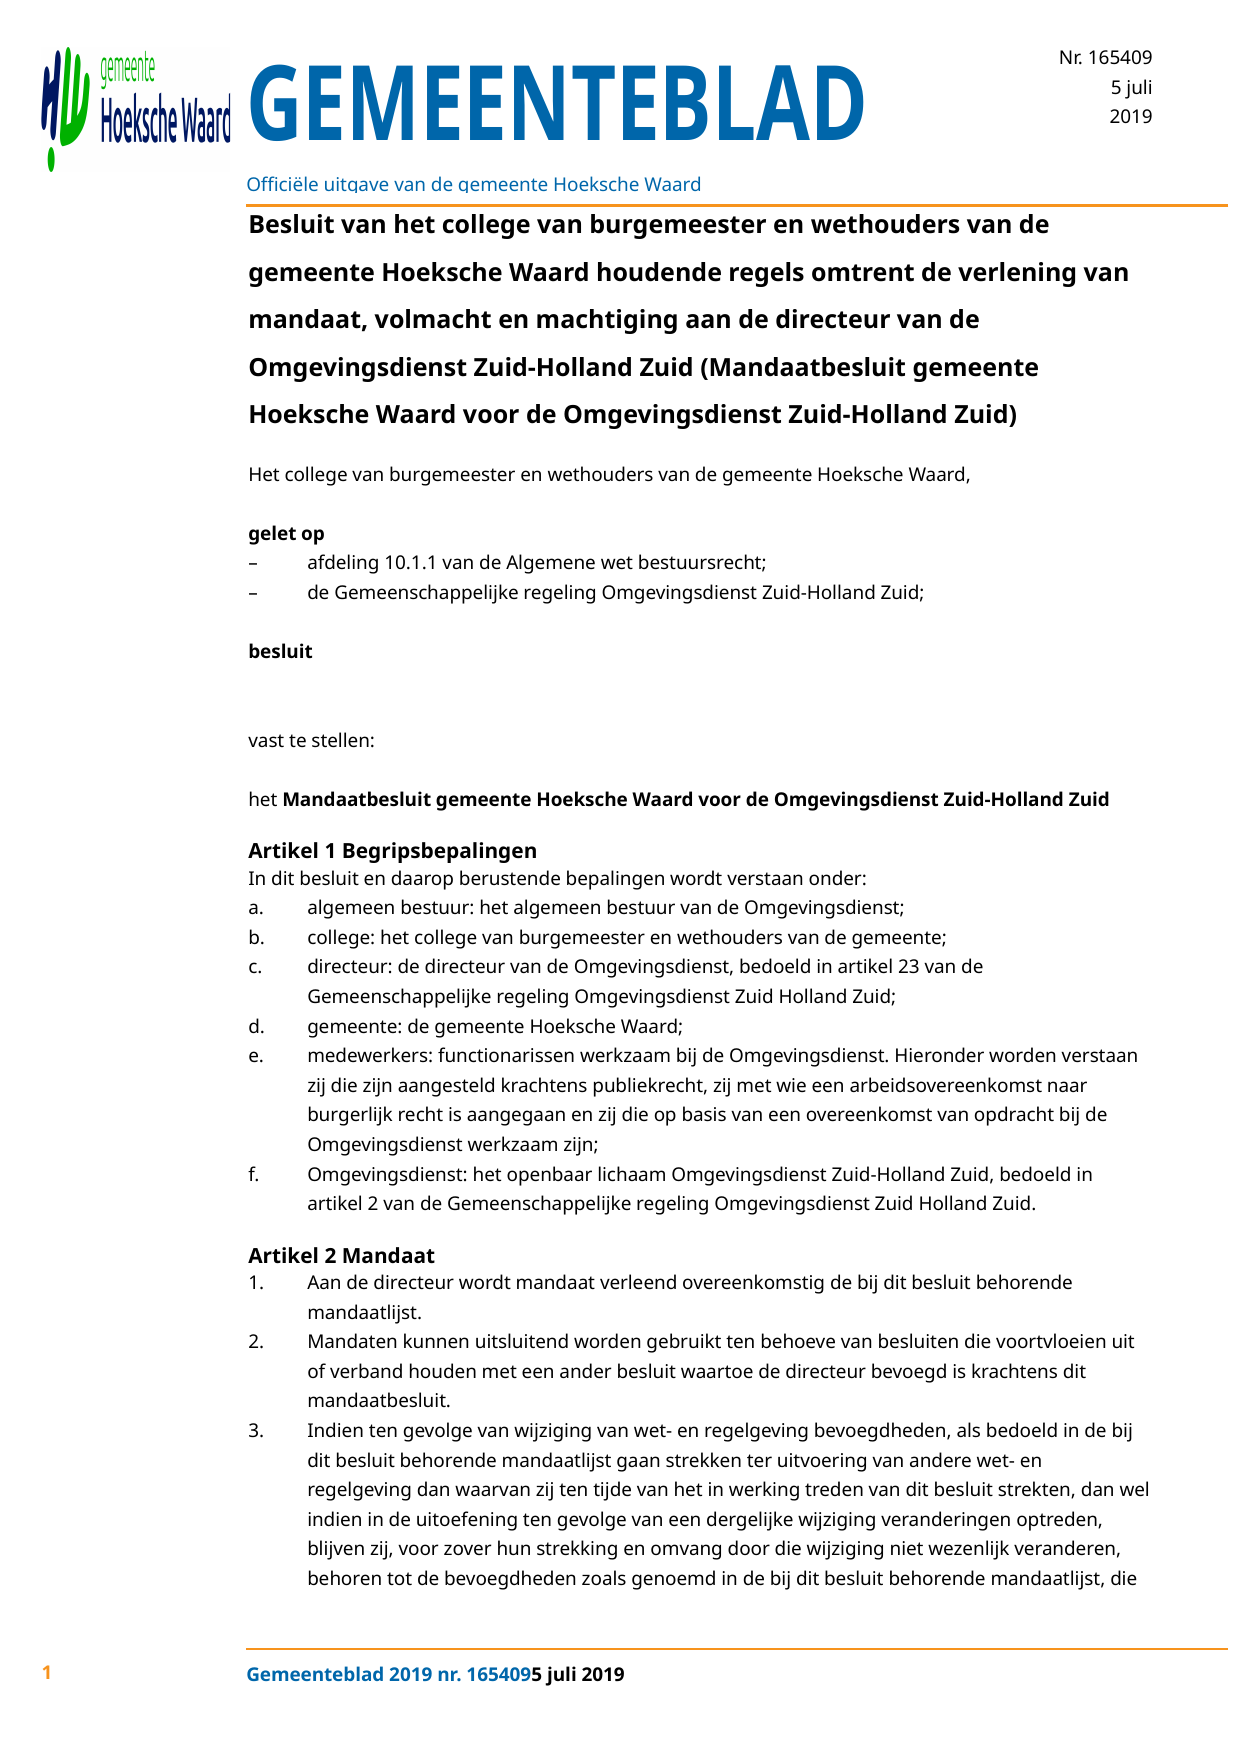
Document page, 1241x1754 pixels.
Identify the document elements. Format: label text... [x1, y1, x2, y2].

list gemeente: de gemeente Hoeksche Waard; [248, 1013, 1152, 1039]
text gelet op [248, 520, 1152, 546]
list directeur: de directeur van de Omgevingsdienst, bedoeld in artikel 23 van de Gemeenschappelijke regeling Omgevingsdienst Zuid Holland Zuid; [248, 954, 1152, 1009]
text het Mandaatbesluit gemeente Hoeksche Waard voor de Omgevingsdienst Zuid-Holland Zuid [248, 786, 1152, 812]
list afdeling 10.1.1 van de Algemene wet bestuursrecht; [248, 549, 1152, 575]
text Besluit van het college van burgemeester en wethouders van de gemeente Hoeksche Waard houdende regels omtrent de verlening van mandaat, volmacht en machtiging aan de directeur van de Omgevingsdienst Zuid-Holland Zuid (Mandaatbesluit gemeente Hoeksche Waard voor de Omgevingsdienst Zuid-Holland Zuid) [248, 207, 1152, 431]
list algemeen bestuur: het algemeen bestuur van de Omgevingsdienst; [248, 894, 1152, 920]
list Mandaten kunnen uitsluitend worden gebruikt ten behoeve van besluiten die voortvloeien uit of verband houden met een ander besluit waartoe de directeur bevoegd is krachtens dit mandaatbesluit. [248, 1328, 1152, 1413]
list medewerkers: functionarissen werkzaam bij de Omgevingsdienst. Hieronder worden verstaan zij die zijn aangesteld krachtens publiekrecht, zij met wie een arbeidsovereenkomst naar burgerlijk recht is aangegaan en zij die op basis van een overeenkomst van opdracht bij de Omgevingsdienst werkzaam zijn; [248, 1042, 1152, 1157]
text vast te stellen: [248, 727, 1152, 753]
text Artikel 1 Begripsbepalingen [248, 837, 1152, 865]
text Artikel 2 Mandaat [248, 1241, 1152, 1269]
list Indien ten gevolge van wijziging van wet- en regelgeving bevoegdheden, als bedoeld in de bij dit besluit behorende mandaatlijst gaan strekken ter uitvoering van andere wet- en regelgeving dan waarvan zij ten tijde van het in werking treden van dit besluit strekten, dan wel indien in de uitoefening ten gevolge van een dergelijke wijziging veranderingen optreden, blijven zij, voor zover hun strekking en omvang door die wijziging niet wezenlijk veranderen, behoren tot de bevoegdheden zoals genoemd in de bij dit besluit behorende mandaatlijst, die [248, 1417, 1152, 1591]
list Aan de directeur wordt mandaat verleend overeenkomstig de bij dit besluit behorende mandaatlijst. [248, 1269, 1152, 1324]
text Het college van burgemeester en wethouders van de gemeente Hoeksche Waard, [248, 461, 1152, 486]
list de Gemeenschappelijke regeling Omgevingsdienst Zuid-Holland Zuid; [248, 579, 1152, 605]
list Omgevingsdienst: het openbaar lichaam Omgevingsdienst Zuid-Holland Zuid, bedoeld in artikel 2 van de Gemeenschappelijke regeling Omgevingsdienst Zuid Holland Zuid. [248, 1161, 1152, 1216]
text In dit besluit en daarop berustende bepalingen wordt verstaan onder: [248, 865, 1152, 891]
text besluit [248, 638, 1152, 664]
list college: het college van burgemeester en wethouders van de gemeente; [248, 924, 1152, 950]
picture [41, 47, 231, 172]
